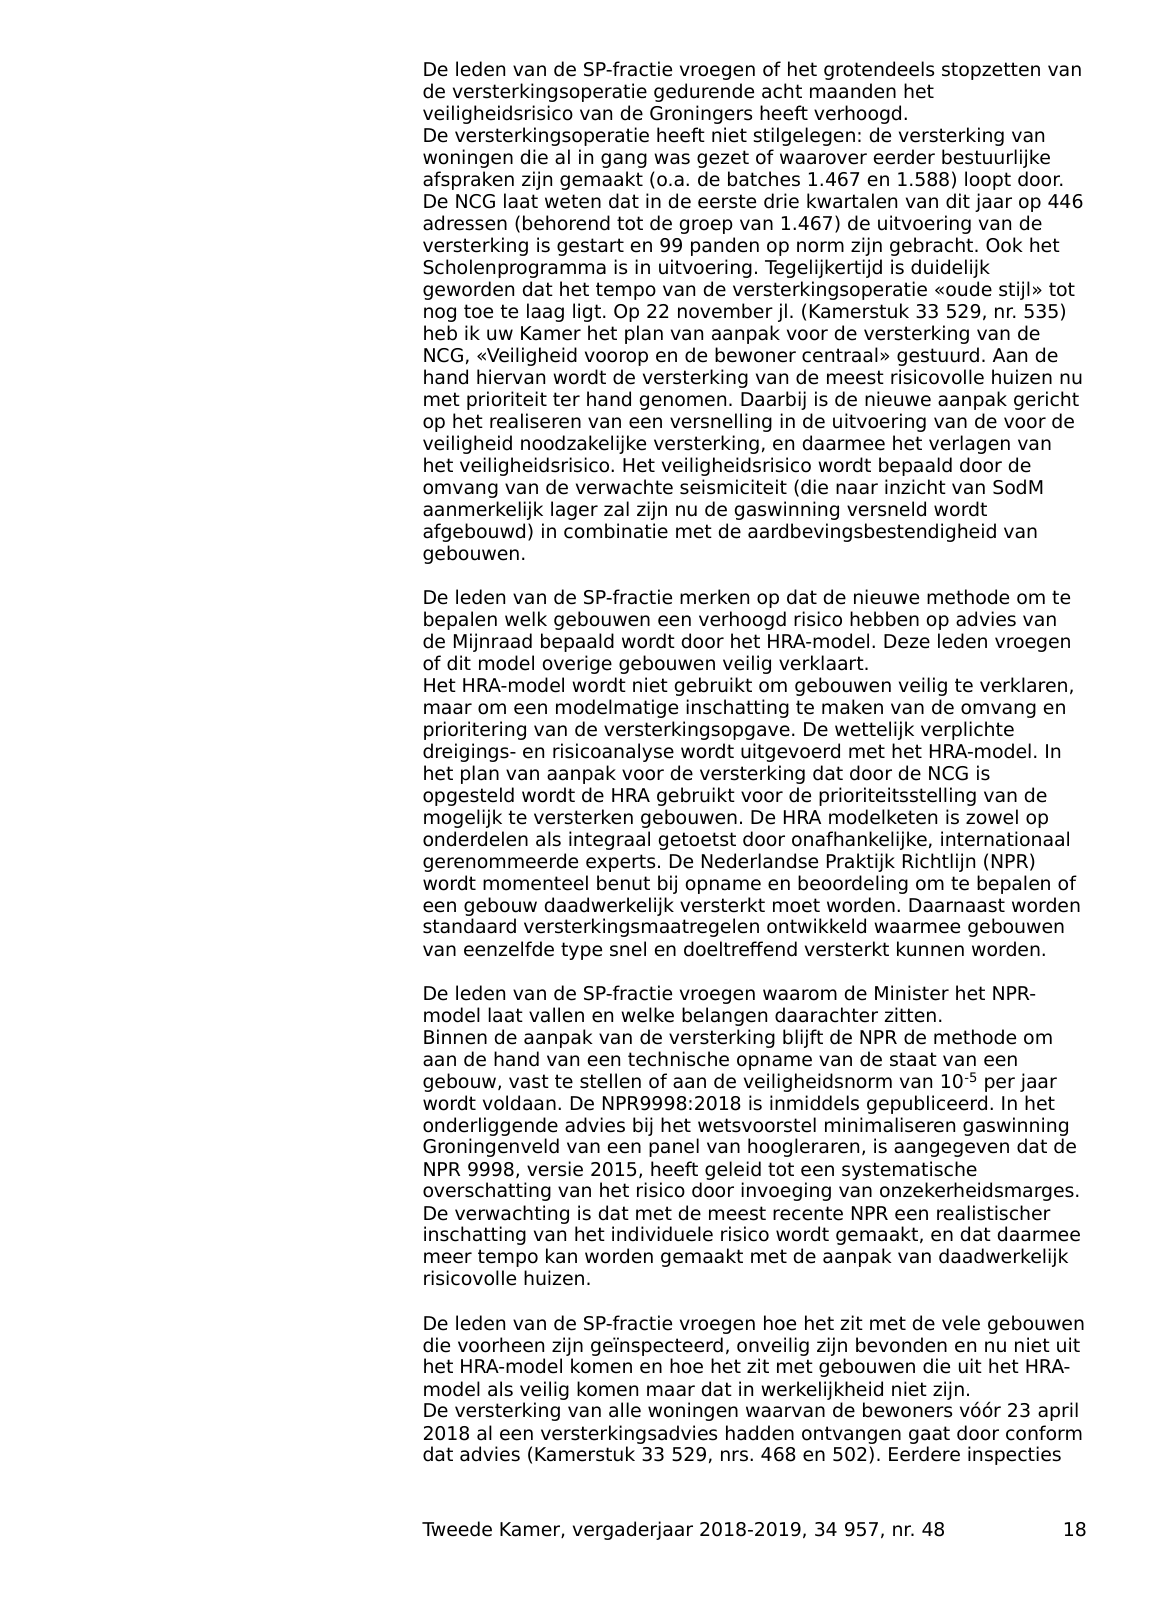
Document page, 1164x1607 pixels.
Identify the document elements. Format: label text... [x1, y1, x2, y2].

text De leden van de SP-fractie vroegen hoe het zit met de vele gebouwen die voorheen zijn geïnspecteerd, onveilig zijn bevonden en nu niet uit het HRA-model komen en hoe het zit met gebouwen die uit het HRA-model als veilig komen maar dat in werkelijkheid niet zijn. [422, 1312, 1087, 1400]
text De leden van de SP-fractie vroegen waarom de Minister het NPR-model laat vallen en welke belangen daarachter zitten. [422, 983, 1087, 1027]
text De leden van de SP-fractie vroegen of het grotendeels stopzetten van de versterkingsoperatie gedurende acht maanden het veiligheidsrisico van de Groningers heeft verhoogd. [422, 59, 1087, 125]
text De leden van de SP-fractie merken op dat de nieuwe methode om te bepalen welk gebouwen een verhoogd risico hebben op advies van de Mijnraad bepaald wordt door het HRA-model. Deze leden vroegen of dit model overige gebouwen veilig verklaart. [422, 587, 1087, 675]
text Het HRA-model wordt niet gebruikt om gebouwen veilig te verklaren, maar om een modelmatige inschatting te maken van de omvang en prioritering van de versterkingsopgave. De wettelijk verplichte dreigings- en risicoanalyse wordt uitgevoerd met het HRA-model. In het plan van aanpak voor de versterking dat door de NCG is opgesteld wordt de HRA gebruikt voor de prioriteitsstelling van de mogelijk te versterken gebouwen. De HRA modelketen is zowel op onderdelen als integraal getoetst door onafhankelijke, internationaal gerenommeerde experts. De Nederlandse Praktijk Richtlijn (NPR) wordt momenteel benut bij opname en beoordeling om te bepalen of een gebouw daadwerkelijk versterkt moet worden. Daarnaast worden standaard versterkingsmaatregelen ontwikkeld waarmee gebouwen van eenzelfde type snel en doeltreffend versterkt kunnen worden. [422, 675, 1087, 960]
text De versterkingsoperatie heeft niet stilgelegen: de versterking van woningen die al in gang was gezet of waarover eerder bestuurlijke afspraken zijn gemaakt (o.a. de batches 1.467 en 1.588) loopt door. De NCG laat weten dat in de eerste drie kwartalen van dit jaar op 446 adressen (behorend tot de groep van 1.467) de uitvoering van de versterking is gestart en 99 panden op norm zijn gebracht. Ook het Scholenprogramma is in uitvoering. Tegelijkertijd is duidelijk geworden dat het tempo van de versterkingsoperatie «oude stijl» tot nog toe te laag ligt. Op 22 november jl. (Kamerstuk 33 529, nr. 535) heb ik uw Kamer het plan van aanpak voor de versterking van de NCG, «Veiligheid voorop en de bewoner centraal» gestuurd. Aan de hand hiervan wordt de versterking van de meest risicovolle huizen nu met prioriteit ter hand genomen. Daarbij is de nieuwe aanpak gericht op het realiseren van een versnelling in de uitvoering van de voor de veiligheid noodzakelijke versterking, en daarmee het verlagen van het veiligheidsrisico. Het veiligheidsrisico wordt bepaald door de omvang van de verwachte seismiciteit (die naar inzicht van SodM aanmerkelijk lager zal zijn nu de gaswinning versneld wordt afgebouwd) in combinatie met de aardbevingsbestendigheid van gebouwen. [422, 125, 1087, 564]
text Binnen de aanpak van de versterking blijft de NPR de methode om aan de hand van een technische opname van de staat van een gebouw, vast te stellen of aan de veiligheidsnorm van 10-5 per jaar wordt voldaan. De NPR9998:2018 is inmiddels gepubliceerd. In het onderliggende advies bij het wetsvoorstel minimaliseren gaswinning Groningenveld van een panel van hoogleraren, is aangegeven dat de NPR 9998, versie 2015, heeft geleid tot een systematische overschatting van het risico door invoeging van onzekerheidsmarges. De verwachting is dat met de meest recente NPR een realistischer inschatting van het individuele risico wordt gemaakt, en dat daarmee meer tempo kan worden gemaakt met de aanpak van daadwerkelijk risicovolle huizen. [422, 1027, 1087, 1290]
text De versterking van alle woningen waarvan de bewoners vóór 23 april 2018 al een versterkingsadvies hadden ontvangen gaat door conform dat advies (Kamerstuk 33 529, nrs. 468 en 502). Eerdere inspecties [422, 1400, 1087, 1466]
